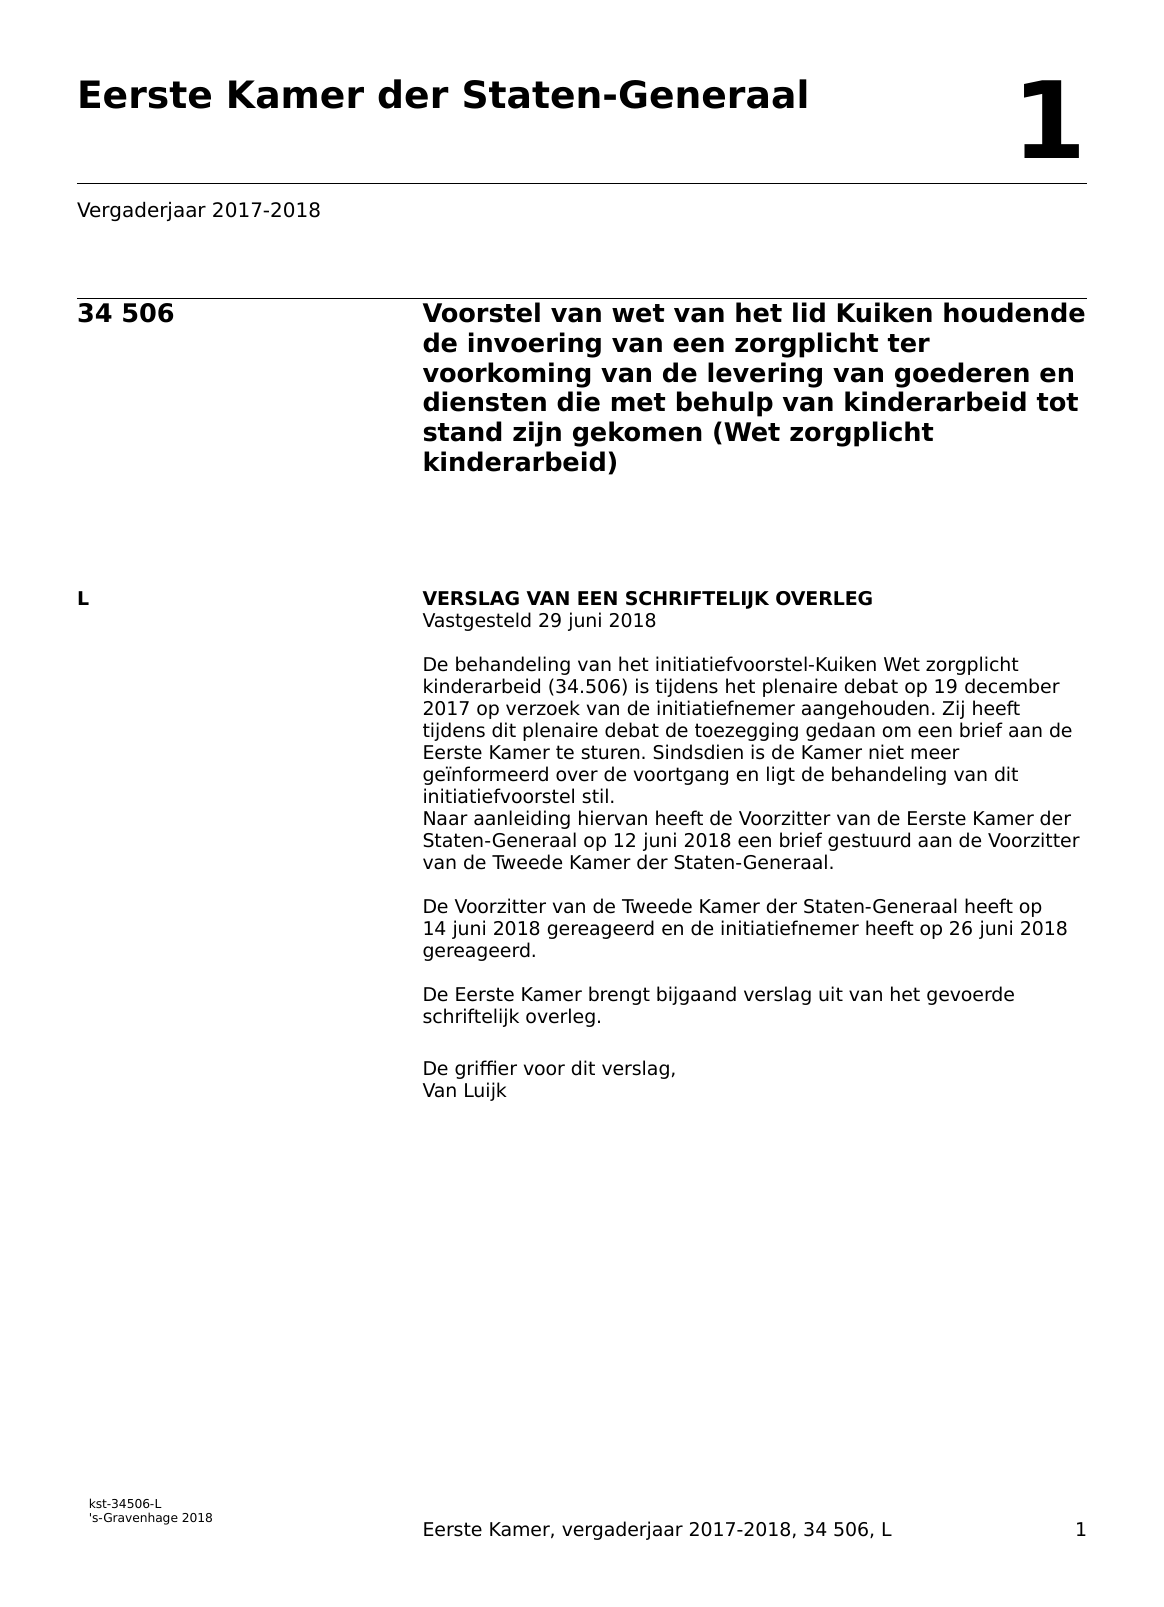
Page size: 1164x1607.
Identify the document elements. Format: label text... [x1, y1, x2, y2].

text De Voorzitter van de Tweede Kamer der Staten-Generaal heeft op 14 juni 2018 gereageerd en de initiatiefnemer heeft op 26 juni 2018 gereageerd. [422, 896, 1087, 962]
text 's-Gravenhage 2018 [88, 1511, 323, 1525]
table_cell Vergaderjaar 2017-2018 [77, 184, 1087, 298]
table_header Eerste Kamer der Staten-Generaal [77, 59, 886, 183]
subtitle 34 506 Voorstel van wet van het lid Kuiken houdende de invoering van een zorgplicht ter voorkoming van de levering van goederen en diensten die met behulp van kinderarbeid tot stand zijn gekomen (Wet zorgplicht kinderarbeid) [77, 299, 1087, 477]
text kst-34506-L [88, 1497, 323, 1511]
text De Eerste Kamer brengt bijgaand verslag uit van het gevoerde schriftelijk overleg. [422, 984, 1087, 1028]
text De griffier voor dit verslag, Van Luijk [422, 1058, 1087, 1102]
subtitle L VERSLAG VAN EEN SCHRIFTELIJK OVERLEG [77, 588, 1087, 610]
text Naar aanleiding hiervan heeft de Voorzitter van de Eerste Kamer der Staten-Generaal op 12 juni 2018 een brief gestuurd aan de Voorzitter van de Tweede Kamer der Staten-Generaal. [422, 808, 1087, 874]
text Vastgesteld 29 juni 2018 [422, 610, 1087, 632]
text De behandeling van het initiatiefvoorstel-Kuiken Wet zorgplicht kinderarbeid (34.506) is tijdens het plenaire debat op 19 december 2017 op verzoek van de initiatiefnemer aangehouden. Zij heeft tijdens dit plenaire debat de toezegging gedaan om een brief aan de Eerste Kamer te sturen. Sindsdien is de Kamer niet meer geïnformeerd over de voortgang en ligt de behandeling van dit initiatiefvoorstel stil. [422, 654, 1087, 808]
table_header 1 [886, 59, 1087, 183]
